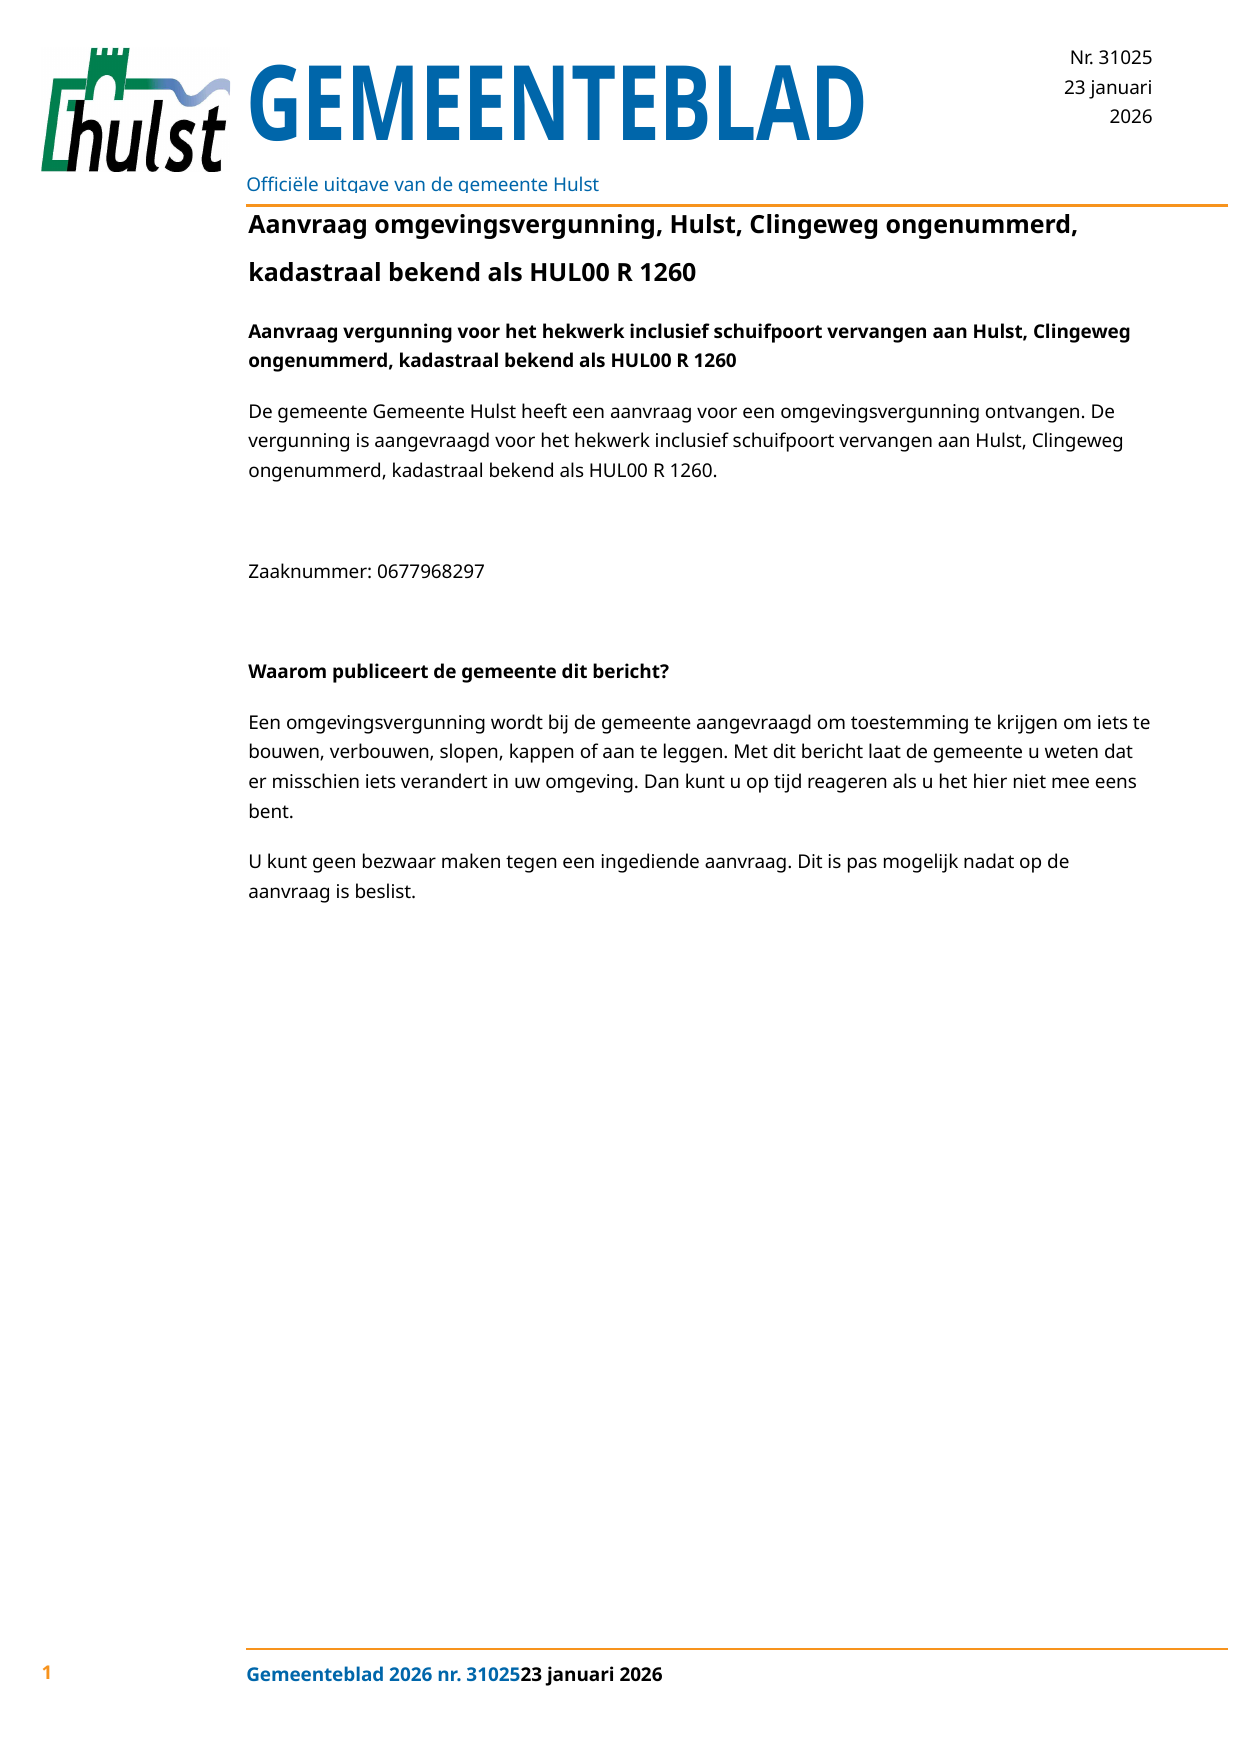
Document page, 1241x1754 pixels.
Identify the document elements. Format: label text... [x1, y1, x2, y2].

text Aanvraag omgevingsvergunning, Hulst, Clingeweg ongenummerd, kadastraal bekend als HUL00 R 1260 [248, 207, 1152, 288]
text Waarom publiceert de gemeente dit bericht? [248, 659, 1152, 684]
picture [41, 47, 231, 172]
text De gemeente Gemeente Hulst heeft een aanvraag voor een omgevingsvergunning ontvangen. De vergunning is aangevraagd voor het hekwerk inclusief schuifpoort vervangen aan Hulst, Clingeweg ongenummerd, kadastraal bekend als HUL00 R 1260. [248, 398, 1152, 483]
text Zaaknummer: 0677968297 [248, 558, 1152, 584]
text Aanvraag vergunning voor het hekwerk inclusief schuifpoort vervangen aan Hulst, Clingeweg ongenummerd, kadastraal bekend als HUL00 R 1260 [248, 318, 1152, 373]
text U kunt geen bezwaar maken tegen een ingediende aanvraag. Dit is pas mogelijk nadat op de aanvraag is beslist. [248, 848, 1152, 904]
text Een omgevingsvergunning wordt bij de gemeente aangevraagd om toestemming te krijgen om iets te bouwen, verbouwen, slopen, kappen of aan te leggen. Met dit bericht laat de gemeente u weten dat er misschien iets verandert in uw omgeving. Dan kunt u op tijd reageren als u het hier niet mee eens bent. [248, 709, 1152, 824]
